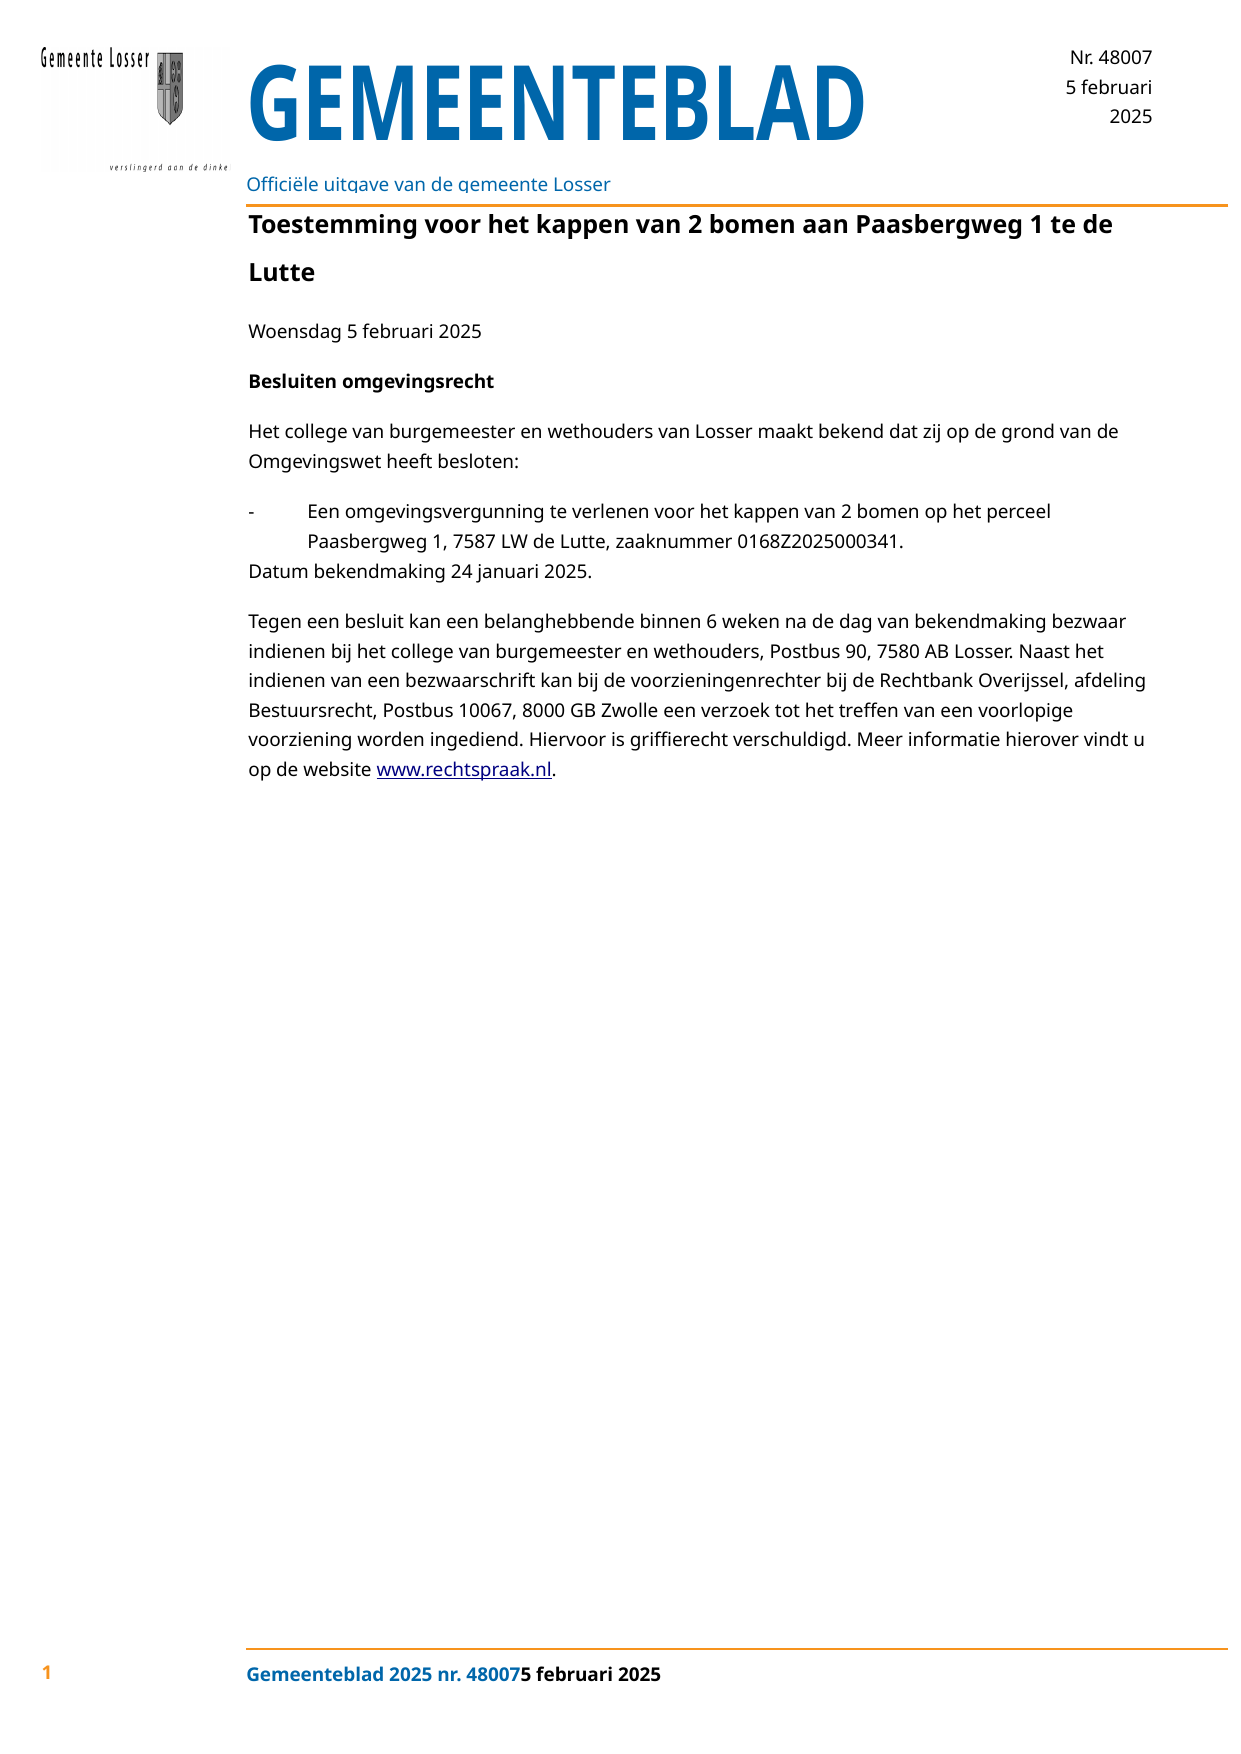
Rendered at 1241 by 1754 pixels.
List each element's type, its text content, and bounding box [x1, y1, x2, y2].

picture [41, 47, 231, 172]
text Het college van burgemeester en wethouders van Losser maakt bekend dat zij op de grond van de Omgevingswet heeft besloten: [248, 419, 1152, 474]
text Toestemming voor het kappen van 2 bomen aan Paasbergweg 1 te de Lutte [248, 207, 1152, 288]
text Besluiten omgevingsrecht [248, 368, 1152, 394]
text Woensdag 5 februari 2025 [248, 318, 1152, 344]
list Een omgevingsvergunning te verlenen voor het kappen van 2 bomen op het perceel Paasbergweg 1, 7587 LW de Lutte, zaaknummer 0168Z2025000341. [248, 499, 1152, 554]
text Tegen een besluit kan een belanghebbende binnen 6 weken na de dag van bekendmaking bezwaar indienen bij het college van burgemeester en wethouders, Postbus 90, 7580 AB Losser. Naast het indienen van een bezwaarschrift kan bij de voorzieningenrechter bij de Rechtbank Overijssel, afdeling Bestuursrecht, Postbus 10067, 8000 GB Zwolle een verzoek tot het treffen van een voorlopige voorziening worden ingediend. Hiervoor is griffierecht verschuldigd. Meer informatie hierover vindt u op de website www.rechtspraak.nl. [248, 608, 1152, 782]
text Datum bekendmaking 24 januari 2025. [248, 558, 1152, 584]
